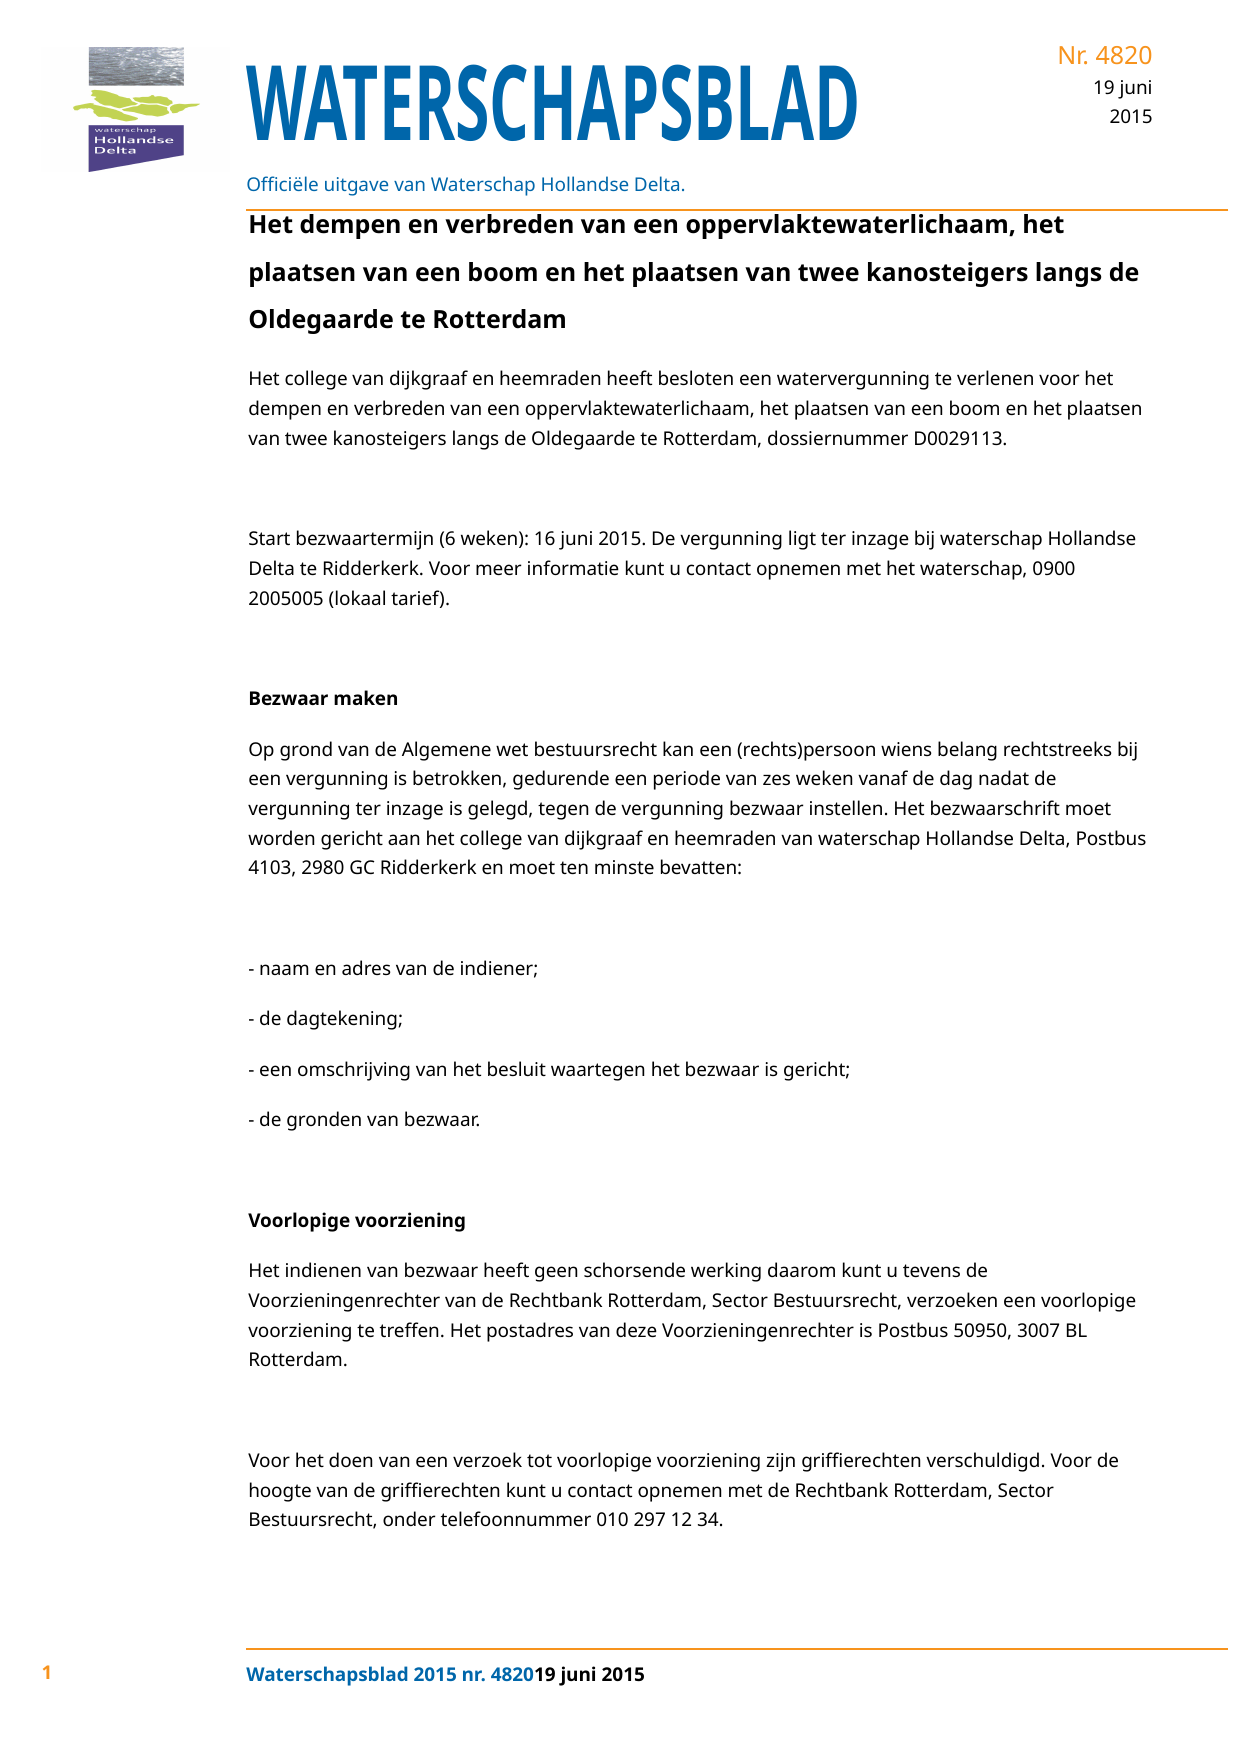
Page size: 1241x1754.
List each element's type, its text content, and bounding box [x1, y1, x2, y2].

text - naam en adres van de indiener; [248, 955, 1152, 981]
text Het dempen en verbreden van een oppervlaktewaterlichaam, het plaatsen van een boom en het plaatsen van twee kanosteigers langs de Oldegaarde te Rotterdam [248, 211, 1152, 336]
text Voorlopige voorziening [248, 1207, 1152, 1233]
text Het college van dijkgraaf en heemraden heeft besloten een watervergunning te verlenen voor het dempen en verbreden van een oppervlaktewaterlichaam, het plaatsen van een boom en het plaatsen van twee kanosteigers langs de Oldegaarde te Rotterdam, dossiernummer D0029113. [248, 366, 1152, 450]
text Op grond van de Algemene wet bestuursrecht kan een (rechts)persoon wiens belang rechtstreeks bij een vergunning is betrokken, gedurende een periode van zes weken vanaf de dag nadat de vergunning ter inzage is gelegd, tegen de vergunning bezwaar instellen. Het bezwaarschrift moet worden gericht aan het college van dijkgraaf en heemraden van waterschap Hollandse Delta, Postbus 4103, 2980 GC Ridderkerk en moet ten minste bevatten: [248, 736, 1152, 880]
text - de gronden van bezwaar. [248, 1106, 1152, 1132]
picture [41, 47, 231, 172]
text - een omschrijving van het besluit waartegen het bezwaar is gericht; [248, 1056, 1152, 1082]
text Bezwaar maken [248, 686, 1152, 711]
text - de dagtekening; [248, 1006, 1152, 1031]
text Voor het doen van een verzoek tot voorlopige voorziening zijn griffierechten verschuldigd. Voor de hoogte van de griffierechten kunt u contact opnemen met de Rechtbank Rotterdam, Sector Bestuursrecht, onder telefoonnummer 010 297 12 34. [248, 1447, 1152, 1532]
text Het indienen van bezwaar heeft geen schorsende werking daarom kunt u tevens de Voorzieningenrechter van de Rechtbank Rotterdam, Sector Bestuursrecht, verzoeken een voorlopige voorziening te treffen. Het postadres van deze Voorzieningenrechter is Postbus 50950, 3007 BL Rotterdam. [248, 1258, 1152, 1372]
text Start bezwaartermijn (6 weken): 16 juni 2015. De vergunning ligt ter inzage bij waterschap Hollandse Delta te Ridderkerk. Voor meer informatie kunt u contact opnemen met het waterschap, 0900 2005005 (lokaal tarief). [248, 526, 1152, 610]
